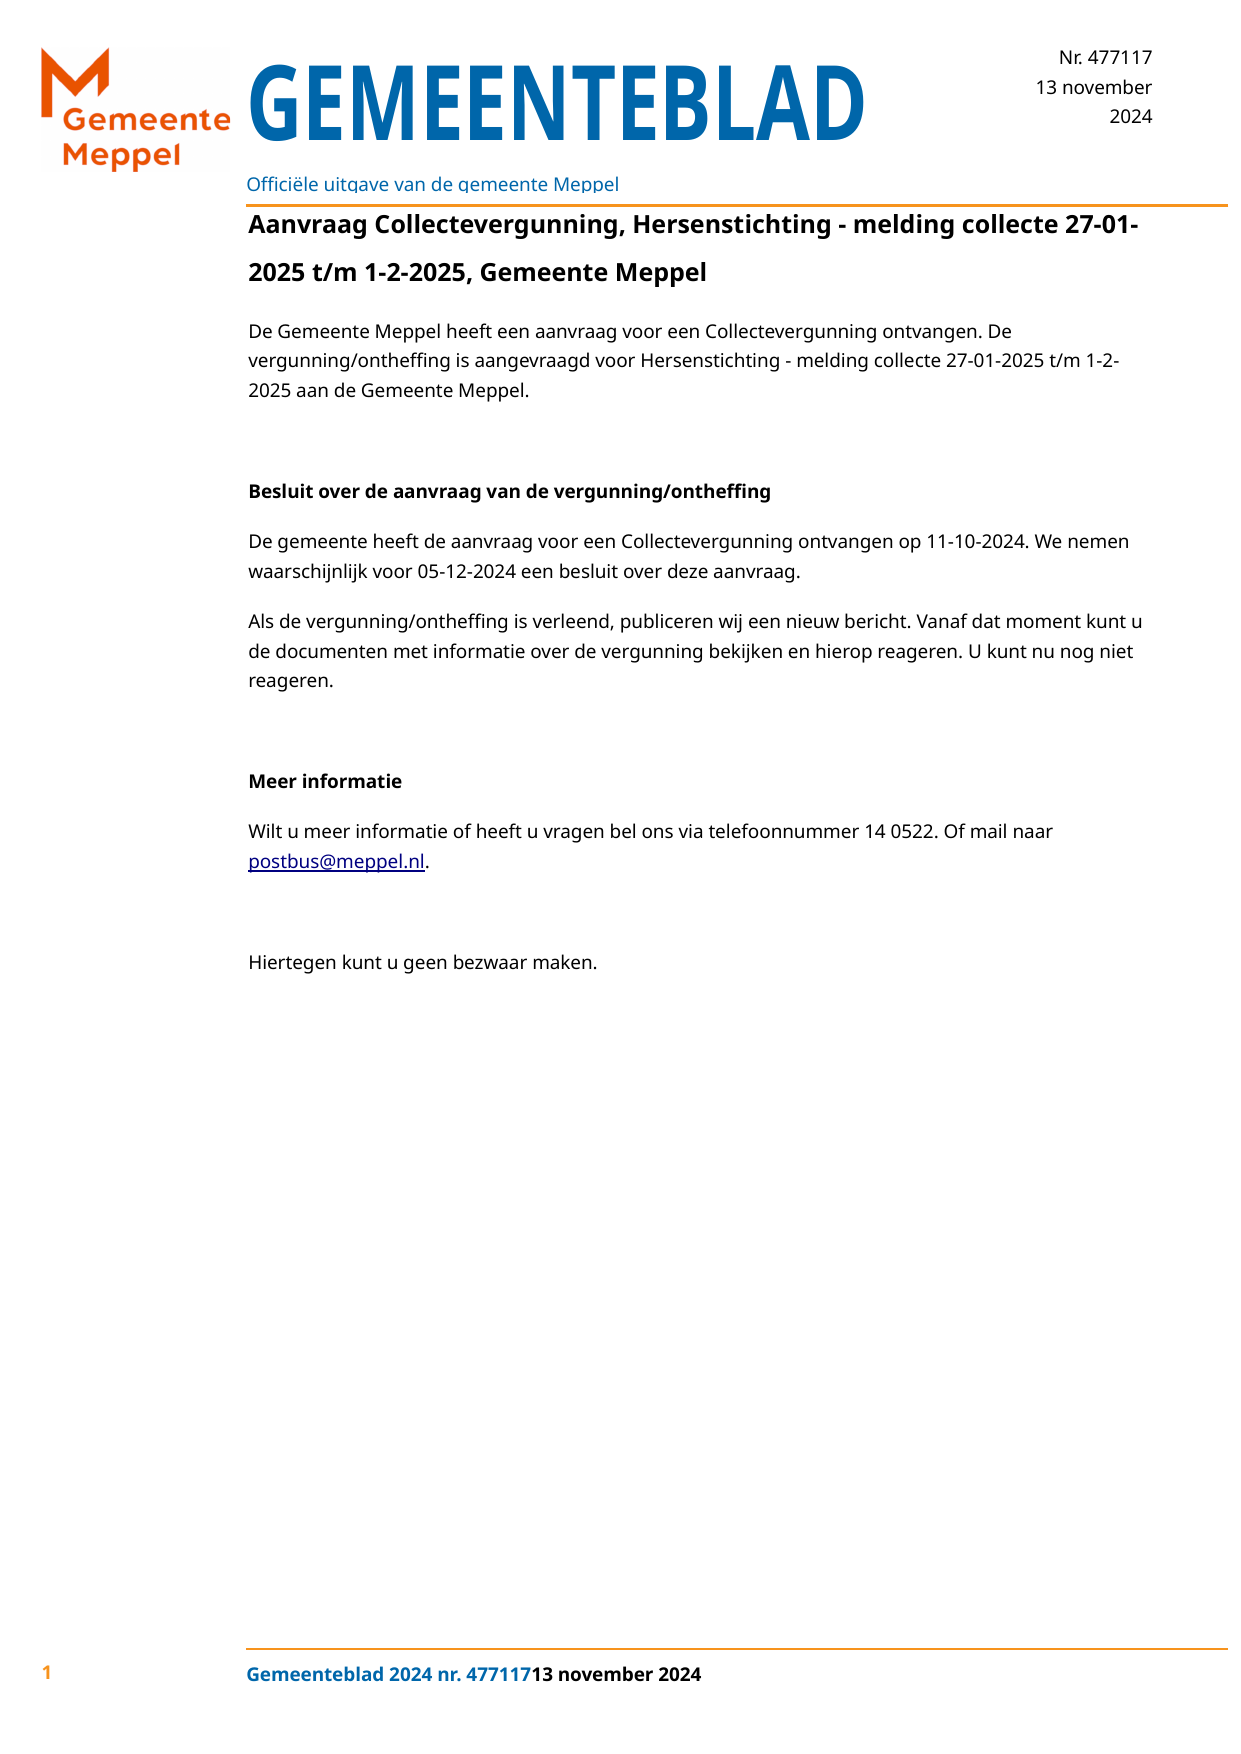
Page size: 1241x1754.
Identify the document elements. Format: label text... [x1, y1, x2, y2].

text Aanvraag Collectevergunning, Hersenstichting - melding collecte 27-01-2025 t/m 1-2-2025, Gemeente Meppel [248, 207, 1152, 288]
picture [41, 47, 231, 172]
text De Gemeente Meppel heeft een aanvraag voor een Collectevergunning ontvangen. De vergunning/ontheffing is aangevraagd voor Hersenstichting - melding collecte 27-01-2025 t/m 1-2-2025 aan de Gemeente Meppel. [248, 318, 1152, 403]
text Besluit over de aanvraag van de vergunning/ontheffing [248, 478, 1152, 504]
text Wilt u meer informatie of heeft u vragen bel ons via telefoonnummer 14 0522. Of mail naar postbus@meppel.nl. [248, 819, 1152, 874]
text Hiertegen kunt u geen bezwaar maken. [248, 949, 1152, 975]
text Meer informatie [248, 768, 1152, 794]
text De gemeente heeft de aanvraag voor een Collectevergunning ontvangen op 11-10-2024. We nemen waarschijnlijk voor 05-12-2024 een besluit over deze aanvraag. [248, 528, 1152, 584]
text Als de vergunning/ontheffing is verleend, publiceren wij een nieuw bericht. Vanaf dat moment kunt u de documenten met informatie over de vergunning bekijken en hierop reageren. U kunt nu nog niet reageren. [248, 608, 1152, 693]
